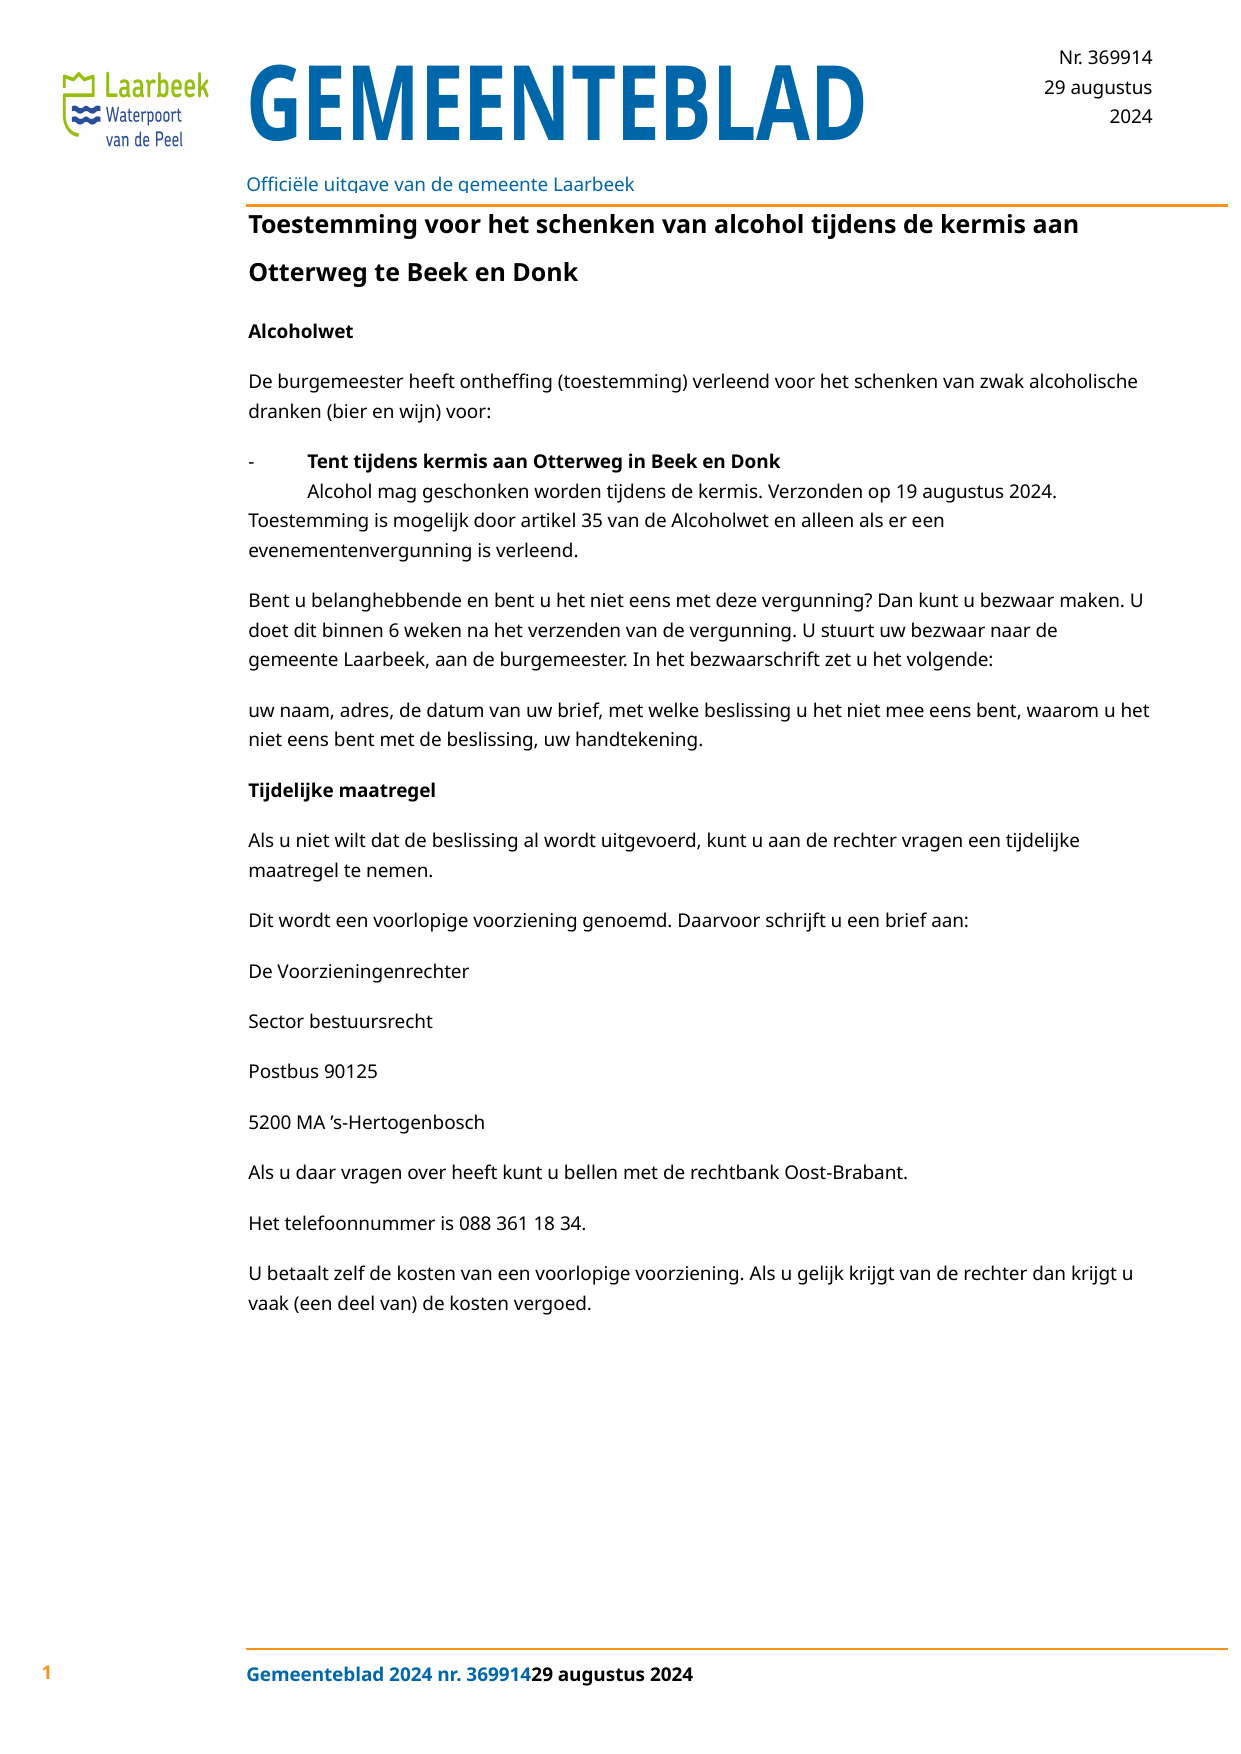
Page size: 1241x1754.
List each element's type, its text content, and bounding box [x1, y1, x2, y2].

text Sector bestuursrecht [248, 1008, 1152, 1034]
text Als u niet wilt dat de beslissing al wordt uitgevoerd, kunt u aan de rechter vragen een tijdelijke maatregel te nemen. [248, 827, 1152, 883]
text Toestemming is mogelijk door artikel 35 van de Alcoholwet en alleen als er een evenementenvergunning is verleend. [248, 507, 1152, 563]
text uw naam, adres, de datum van uw brief, met welke beslissing u het niet mee eens bent, waarom u het niet eens bent met de beslissing, uw handtekening. [248, 697, 1152, 752]
text U betaalt zelf de kosten van een voorlopige voorziening. Als u gelijk krijgt van de rechter dan krijgt u vaak (een deel van) de kosten vergoed. [248, 1260, 1152, 1316]
text De Voorzieningenrechter [248, 958, 1152, 984]
text Als u daar vragen over heeft kunt u bellen met de rechtbank Oost-Brabant. [248, 1159, 1152, 1185]
text Bent u belanghebbende en bent u het niet eens met deze vergunning? Dan kunt u bezwaar maken. U doet dit binnen 6 weken na het verzenden van de vergunning. U stuurt uw bezwaar naar de gemeente Laarbeek, aan de burgemeester. In het bezwaarschrift zet u het volgende: [248, 587, 1152, 672]
text Postbus 90125 [248, 1059, 1152, 1084]
text Dit wordt een voorlopige voorziening genoemd. Daarvoor schrijft u een brief aan: [248, 907, 1152, 933]
text 5200 MA ’s-Hertogenbosch [248, 1109, 1152, 1135]
text Tijdelijke maatregel [248, 777, 1152, 803]
list Tent tijdens kermis aan Otterweg in Beek en Donk [248, 448, 1152, 474]
picture [41, 47, 231, 172]
text Alcoholwet [248, 318, 1152, 344]
text Toestemming voor het schenken van alcohol tijdens de kermis aan Otterweg te Beek en Donk [248, 207, 1152, 288]
list Alcohol mag geschonken worden tijdens de kermis. Verzonden op 19 augustus 2024. [248, 478, 1152, 504]
text Het telefoonnummer is 088 361 18 34. [248, 1210, 1152, 1236]
text De burgemeester heeft ontheffing (toestemming) verleend voor het schenken van zwak alcoholische dranken (bier en wijn) voor: [248, 368, 1152, 424]
